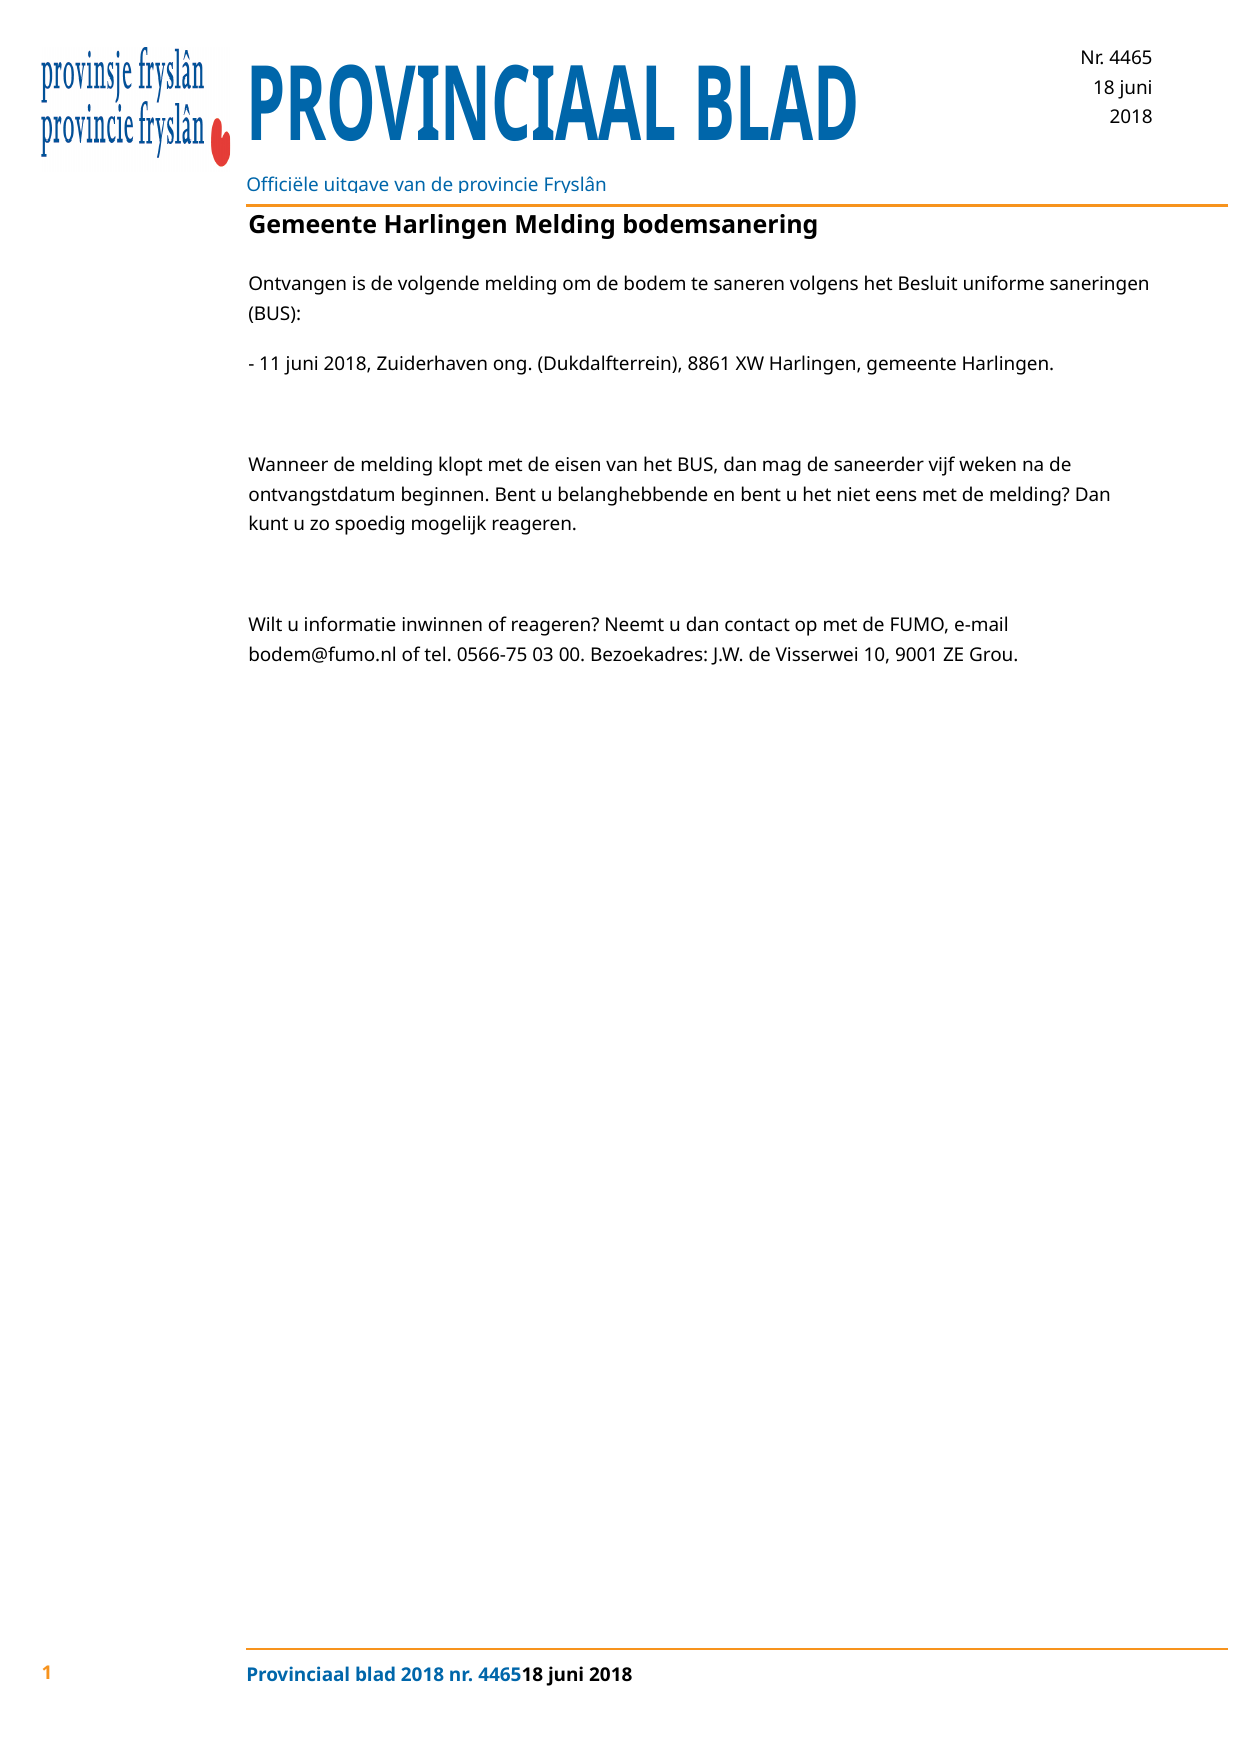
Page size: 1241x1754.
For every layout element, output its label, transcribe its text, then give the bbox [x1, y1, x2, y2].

text Ontvangen is de volgende melding om de bodem te saneren volgens het Besluit uniforme saneringen (BUS): [248, 270, 1152, 326]
text Wilt u informatie inwinnen of reageren? Neemt u dan contact op met de FUMO, e-mail bodem@fumo.nl of tel. 0566-75 03 00. Bezoekadres: J.W. de Visserwei 10, 9001 ZE Grou. [248, 611, 1152, 666]
text - 11 juni 2018, Zuiderhaven ong. (Dukdalfterrein), 8861 XW Harlingen, gemeente Harlingen. [248, 350, 1152, 376]
picture [41, 47, 231, 172]
text Gemeente Harlingen Melding bodemsanering [248, 207, 1152, 241]
text Wanneer de melding klopt met de eisen van het BUS, dan mag de saneerder vijf weken na de ontvangstdatum beginnen. Bent u belanghebbende en bent u het niet eens met de melding? Dan kunt u zo spoedig mogelijk reageren. [248, 451, 1152, 536]
